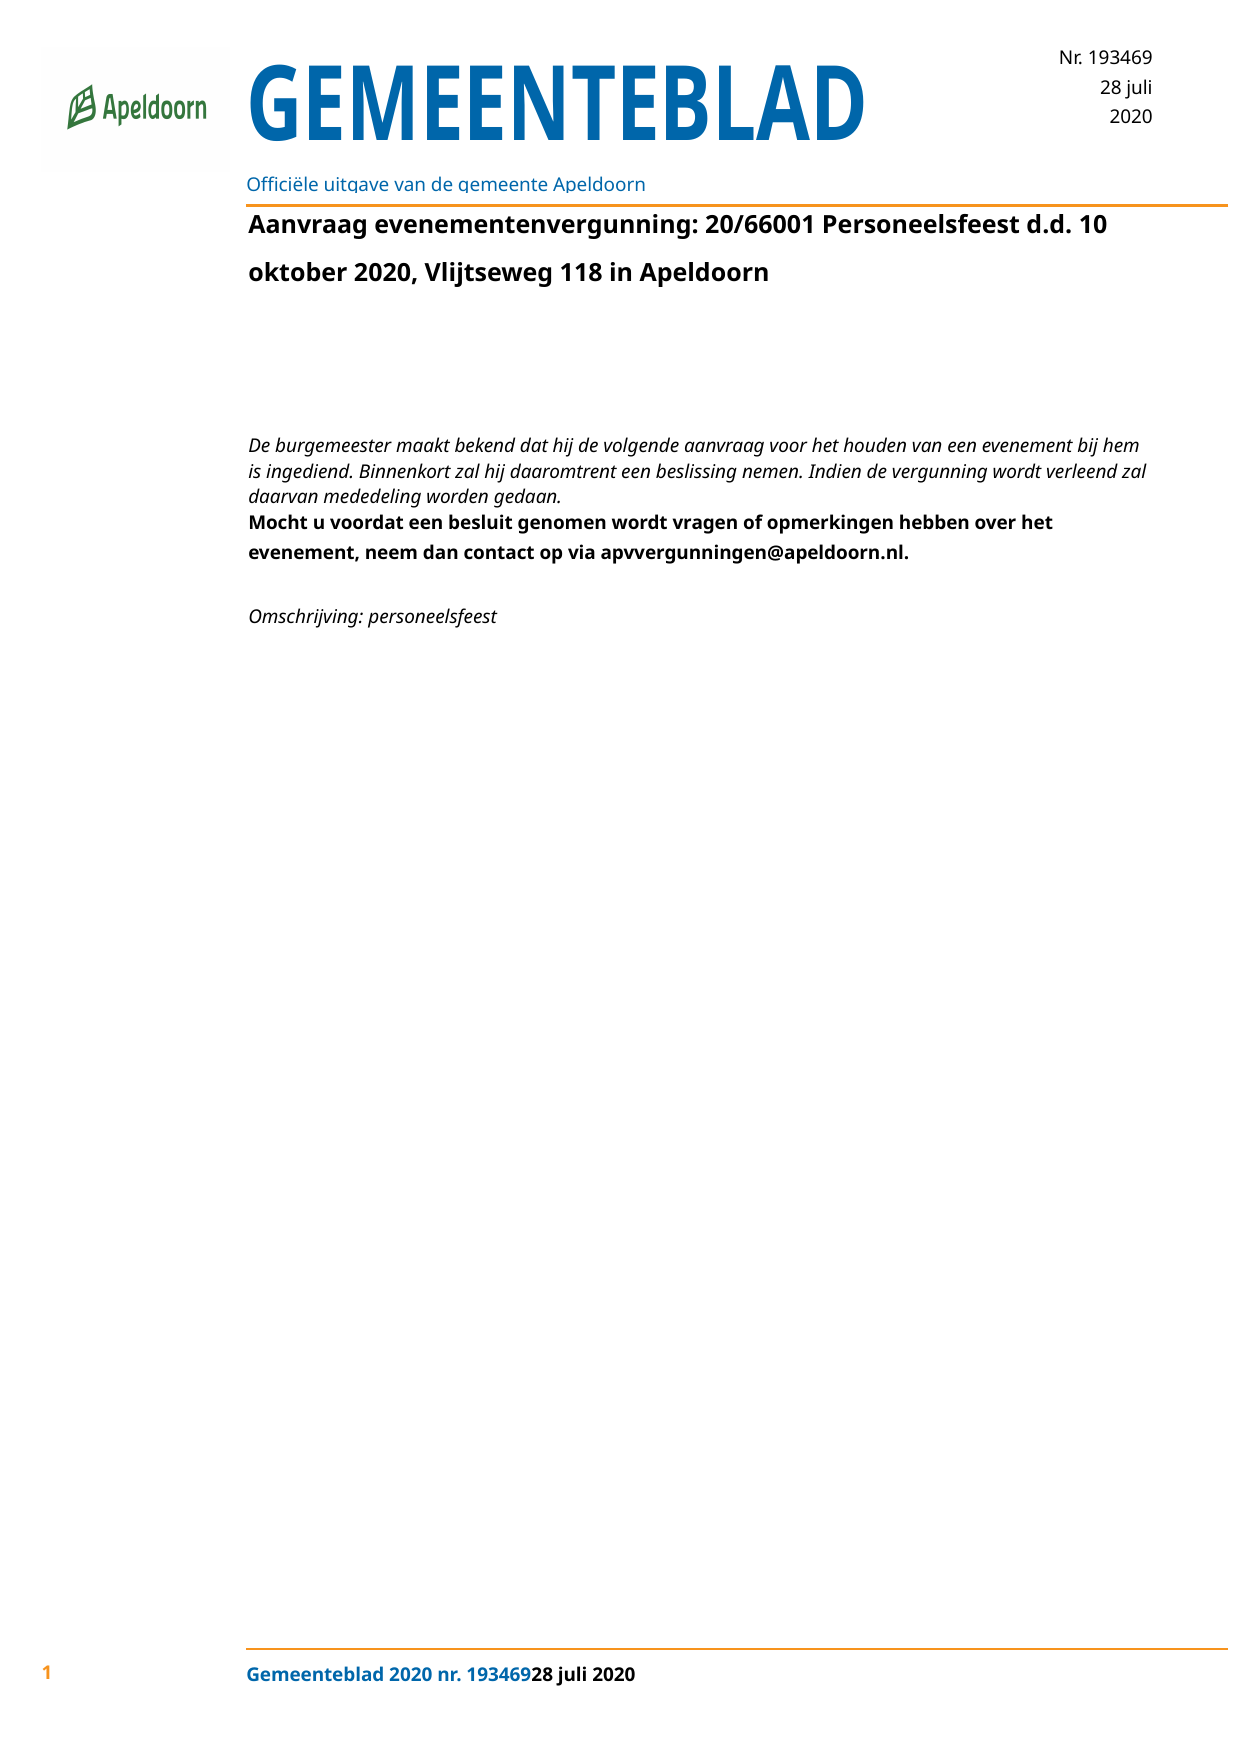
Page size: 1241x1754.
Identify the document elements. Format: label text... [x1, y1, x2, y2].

text De burgemeester maakt bekend dat hij de volgende aanvraag voor het houden van een evenement bij hem is ingediend. Binnenkort zal hij daaromtrent een beslissing nemen. Indien de vergunning wordt verleend zal daarvan mededeling worden gedaan. [248, 432, 1152, 509]
text Omschrijving: personeelsfeest [248, 603, 1152, 629]
picture [41, 47, 231, 172]
text Mocht u voordat een besluit genomen wordt vragen of opmerkingen hebben over het evenement, neem dan contact op via apvvergunningen@apeldoorn.nl. [248, 509, 1152, 565]
text Aanvraag evenementenvergunning: 20/66001 Personeelsfeest d.d. 10 oktober 2020, Vlijtseweg 118 in Apeldoorn [248, 207, 1152, 288]
